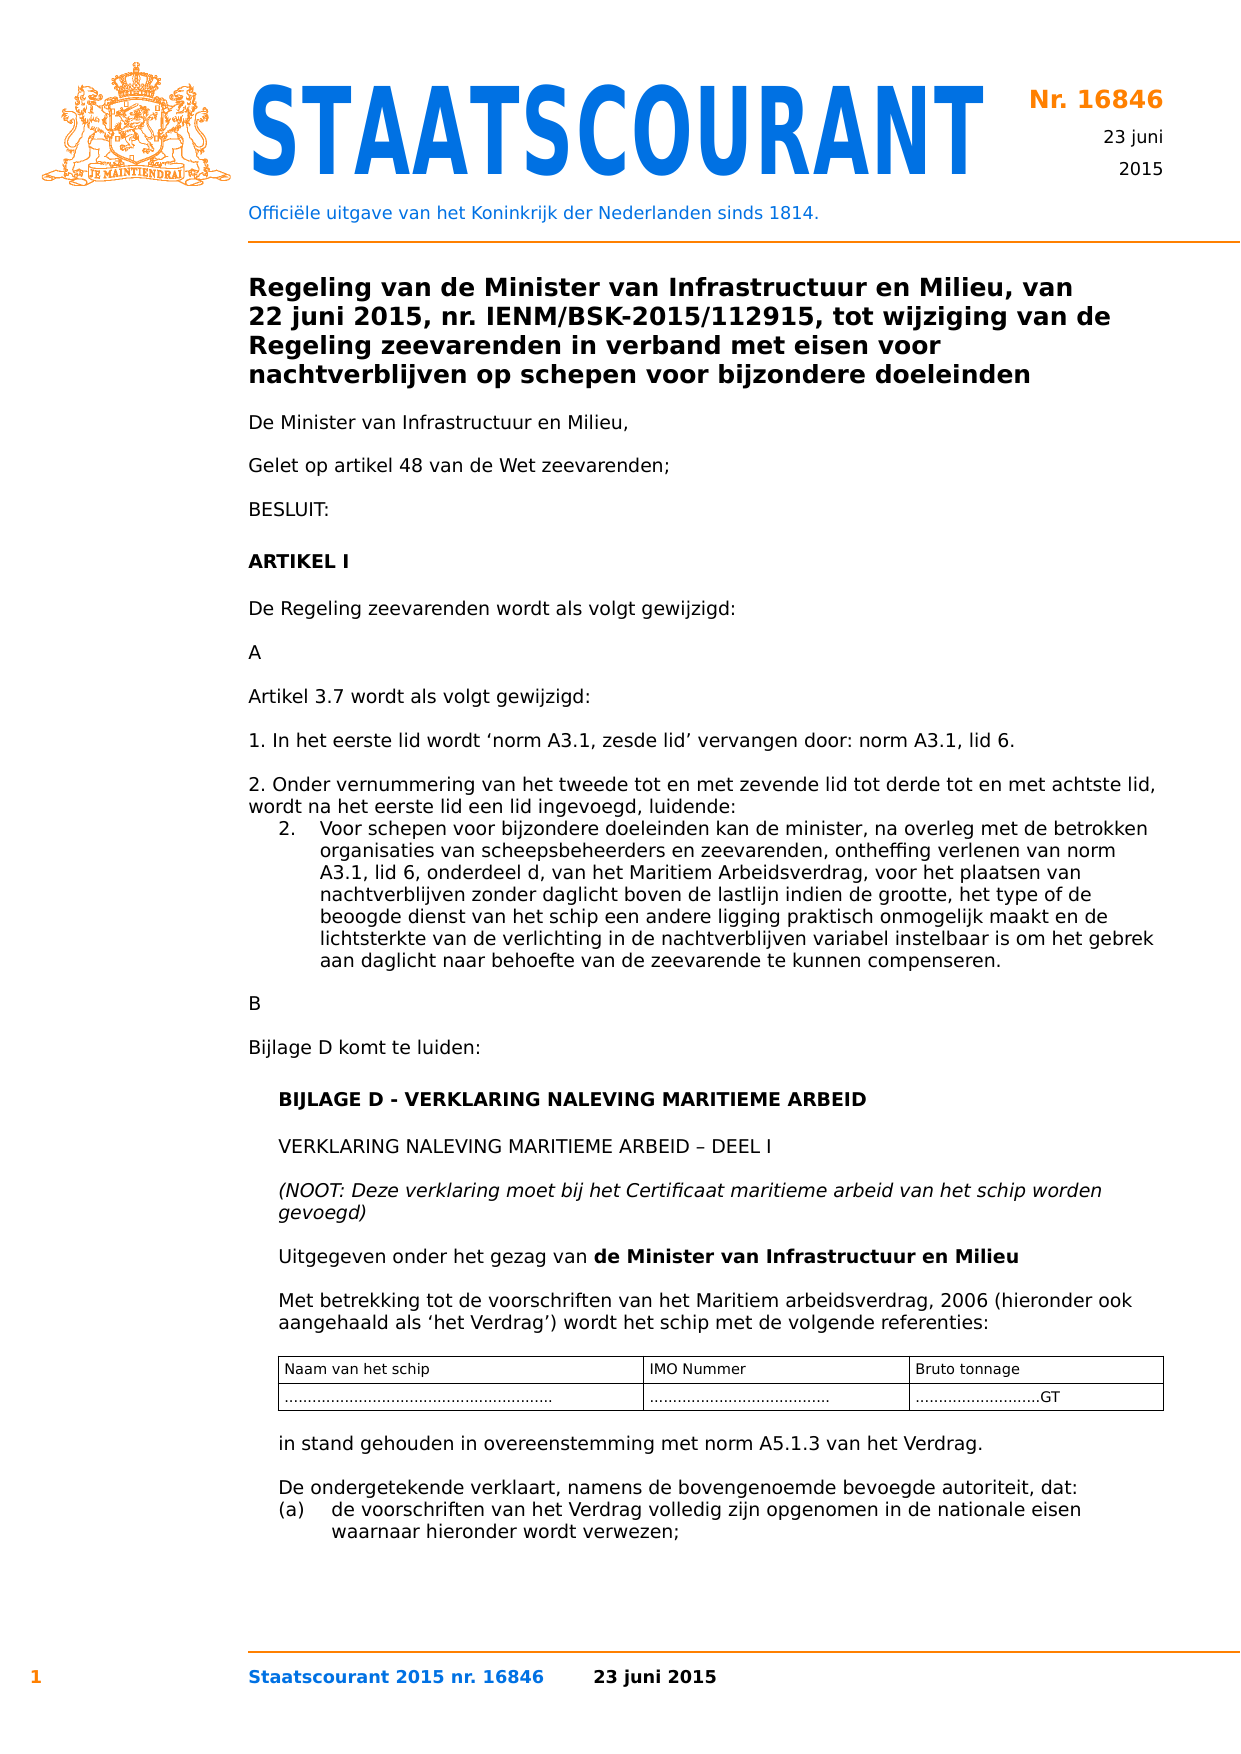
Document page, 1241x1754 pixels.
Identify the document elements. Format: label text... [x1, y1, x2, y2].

table_cell ....................................... [644, 1384, 909, 1410]
text VERKLARING NALEVING MARITIEME ARBEID – DEEL I [278, 1136, 1163, 1158]
text 1. In het eerste lid wordt ‘norm A3.1, zesde lid’ vervangen door: norm A3.1, lid 6. [248, 730, 1163, 752]
table_cell 2015 [998, 153, 1240, 203]
picture [41, 62, 231, 186]
table_cell .......................................................... [279, 1384, 643, 1410]
subtitle Regeling van de Minister van Infrastructuur en Milieu, van 22 juni 2015, nr. IENM/BSK-2015/112915, tot wijziging van de Regeling zeevarenden in verband met eisen voor nachtverblijven op schepen voor bijzondere doeleinden [248, 273, 1163, 390]
text B [248, 993, 1163, 1015]
subtitle BIJLAGE D - VERKLARING NALEVING MARITIEME ARBEID [278, 1089, 1163, 1111]
text 2. Onder vernummering van het tweede tot en met zevende lid tot derde tot en met achtste lid, wordt na het eerste lid een lid ingevoegd, luidende: [248, 774, 1163, 818]
table_cell Officiële uitgave van het Koninkrijk der Nederlanden sinds 1814. [248, 203, 1240, 241]
text (a) de voorschriften van het Verdrag volledig zijn opgenomen in de nationale eisen waarnaar hieronder wordt verwezen; [278, 1499, 1163, 1543]
text (NOOT: Deze verklaring moet bij het Certificaat maritieme arbeid van het schip worden gevoegd) [278, 1180, 1163, 1224]
text De Regeling zeevarenden wordt als volgt gewijzigd: [248, 598, 1163, 620]
table_header Naam van het schip [279, 1357, 643, 1383]
table_header [25, 62, 248, 241]
text Met betrekking tot de voorschriften van het Maritiem arbeidsverdrag, 2006 (hieronder ook aangehaald als ‘het Verdrag’) wordt het schip met de volgende referenties: [278, 1290, 1163, 1334]
table_header Nr. 16846 [998, 62, 1240, 121]
table_cell ...........................GT [910, 1384, 1163, 1410]
text 2. Voor schepen voor bijzondere doeleinden kan de minister, na overleg met de betrokken organisaties van scheepsbeheerders en zeevarenden, ontheffing verlenen van norm A3.1, lid 6, onderdeel d, van het Maritiem Arbeidsverdrag, voor het plaatsen van nachtverblijven zonder daglicht boven de lastlijn indien de grootte, het type of de beoogde dienst van het schip een andere ligging praktisch onmogelijk maakt en de lichtsterkte van de verlichting in de nachtverblijven variabel instelbaar is om het gebrek aan daglicht naar behoefte van de zeevarende te kunnen compenseren. [278, 818, 1163, 971]
table_cell 23 juni [998, 121, 1240, 153]
text Gelet op artikel 48 van de Wet zeevarenden; [248, 455, 1163, 477]
text De Minister van Infrastructuur en Milieu, [248, 412, 1163, 433]
text Artikel 3.7 wordt als volgt gewijzigd: [248, 686, 1163, 708]
table_header IMO Nummer [644, 1357, 909, 1383]
subtitle ARTIKEL I [248, 551, 1163, 573]
text BESLUIT: [248, 499, 1163, 521]
text Bijlage D komt te luiden: [248, 1037, 1163, 1059]
text Uitgegeven onder het gezag van de Minister van Infrastructuur en Milieu [278, 1246, 1163, 1268]
text A [248, 642, 1163, 664]
table_header STAATSCOURANT [248, 62, 998, 203]
table_header Bruto tonnage [910, 1357, 1163, 1383]
text in stand gehouden in overeenstemming met norm A5.1.3 van het Verdrag. [278, 1433, 1163, 1455]
text De ondergetekende verklaart, namens de bovengenoemde bevoegde autoriteit, dat: [278, 1477, 1163, 1499]
